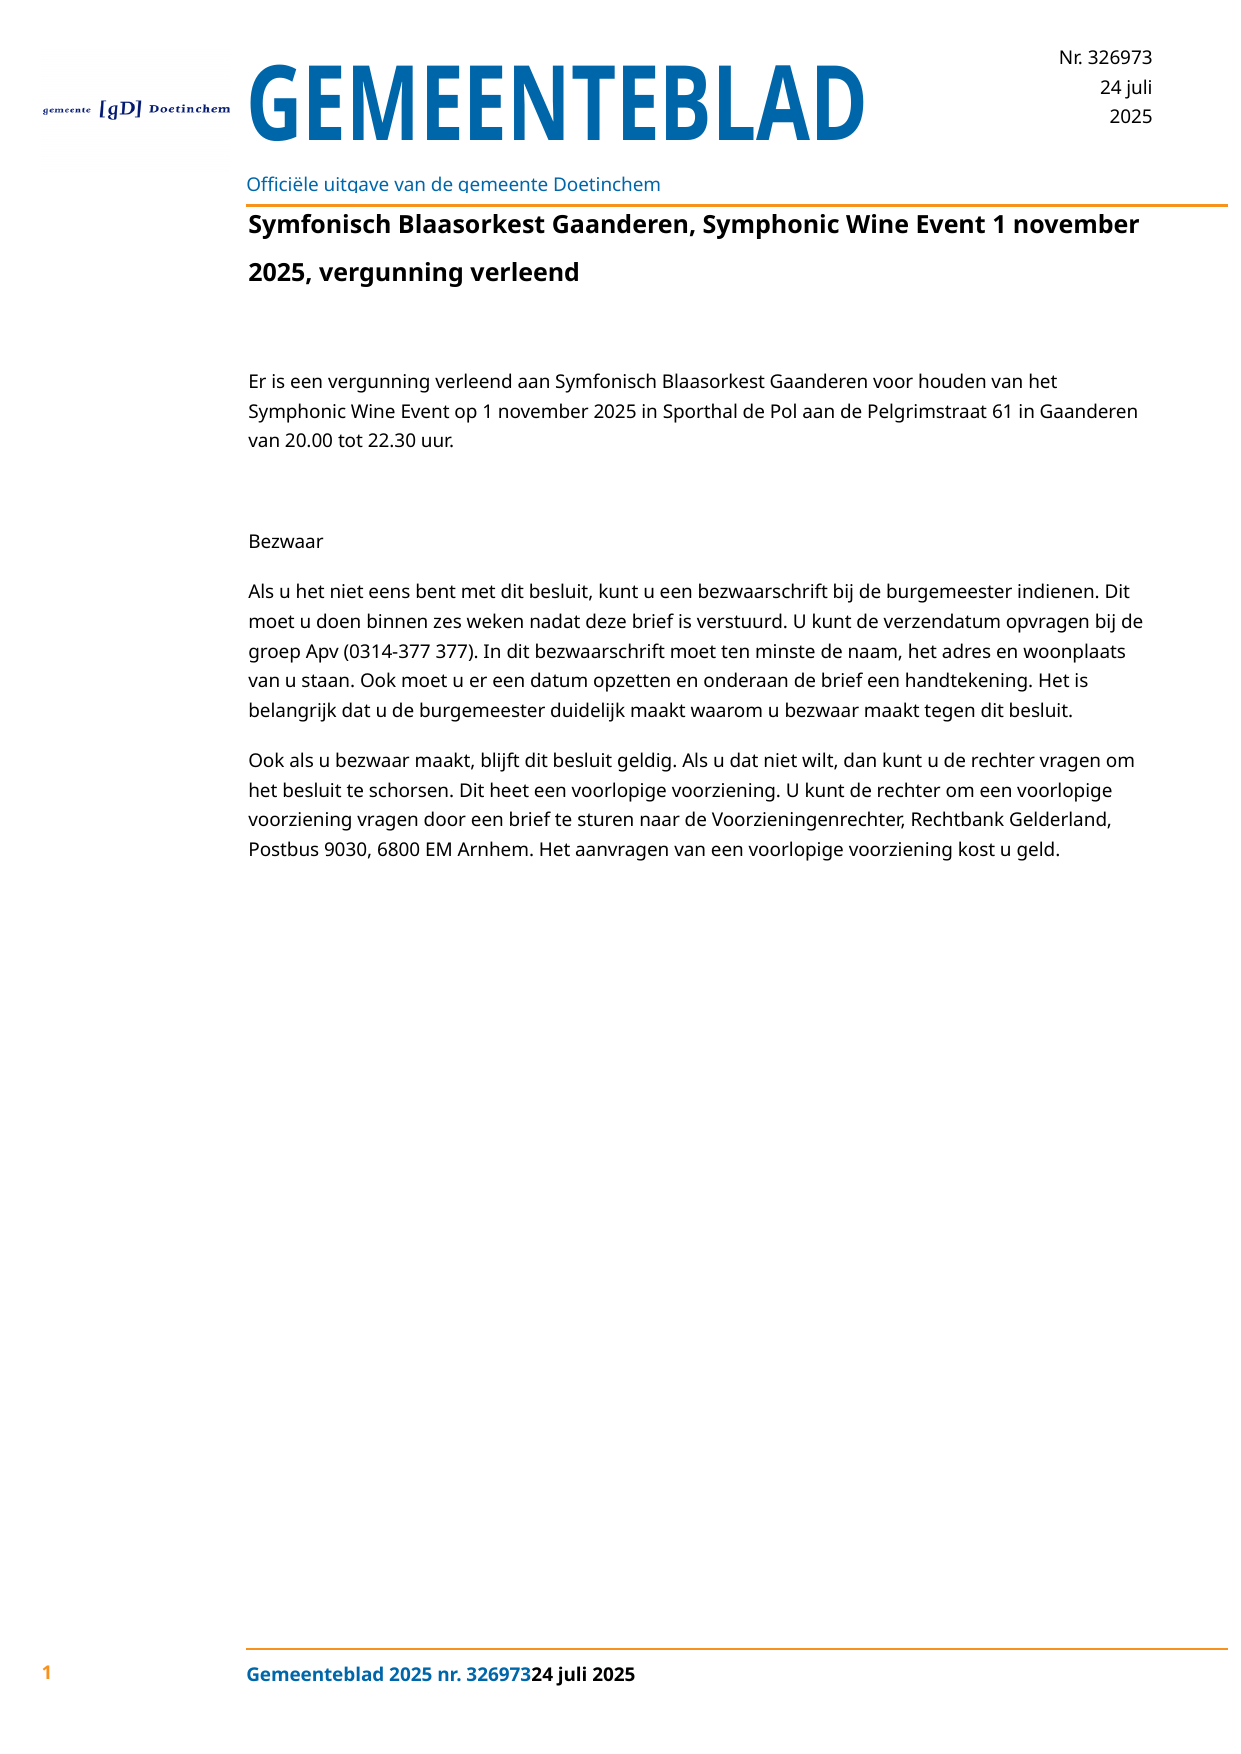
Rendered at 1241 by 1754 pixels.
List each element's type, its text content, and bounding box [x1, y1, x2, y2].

text Symfonisch Blaasorkest Gaanderen, Symphonic Wine Event 1 november 2025, vergunning verleend [248, 207, 1152, 288]
text Bezwaar [248, 528, 1152, 554]
text Ook als u bezwaar maakt, blijft dit besluit geldig. Als u dat niet wilt, dan kunt u de rechter vragen om het besluit te schorsen. Dit heet een voorlopige voorziening. U kunt de rechter om een voorlopige voorziening vragen door een brief te sturen naar de Voorzieningenrechter, Rechtbank Gelderland, Postbus 9030, 6800 EM Arnhem. Het aanvragen van een voorlopige voorziening kost u geld. [248, 747, 1152, 862]
picture [41, 47, 231, 172]
text Er is een vergunning verleend aan Symfonisch Blaasorkest Gaanderen voor houden van het Symphonic Wine Event op 1 november 2025 in Sporthal de Pol aan de Pelgrimstraat 61 in Gaanderen van 20.00 tot 22.30 uur. [248, 368, 1152, 453]
text Als u het niet eens bent met dit besluit, kunt u een bezwaarschrift bij de burgemeester indienen. Dit moet u doen binnen zes weken nadat deze brief is verstuurd. U kunt de verzendatum opvragen bij de groep Apv (0314-377 377). In dit bezwaarschrift moet ten minste de naam, het adres en woonplaats van u staan. Ook moet u er een datum opzetten en onderaan de brief een handtekening. Het is belangrijk dat u de burgemeester duidelijk maakt waarom u bezwaar maakt tegen dit besluit. [248, 579, 1152, 723]
